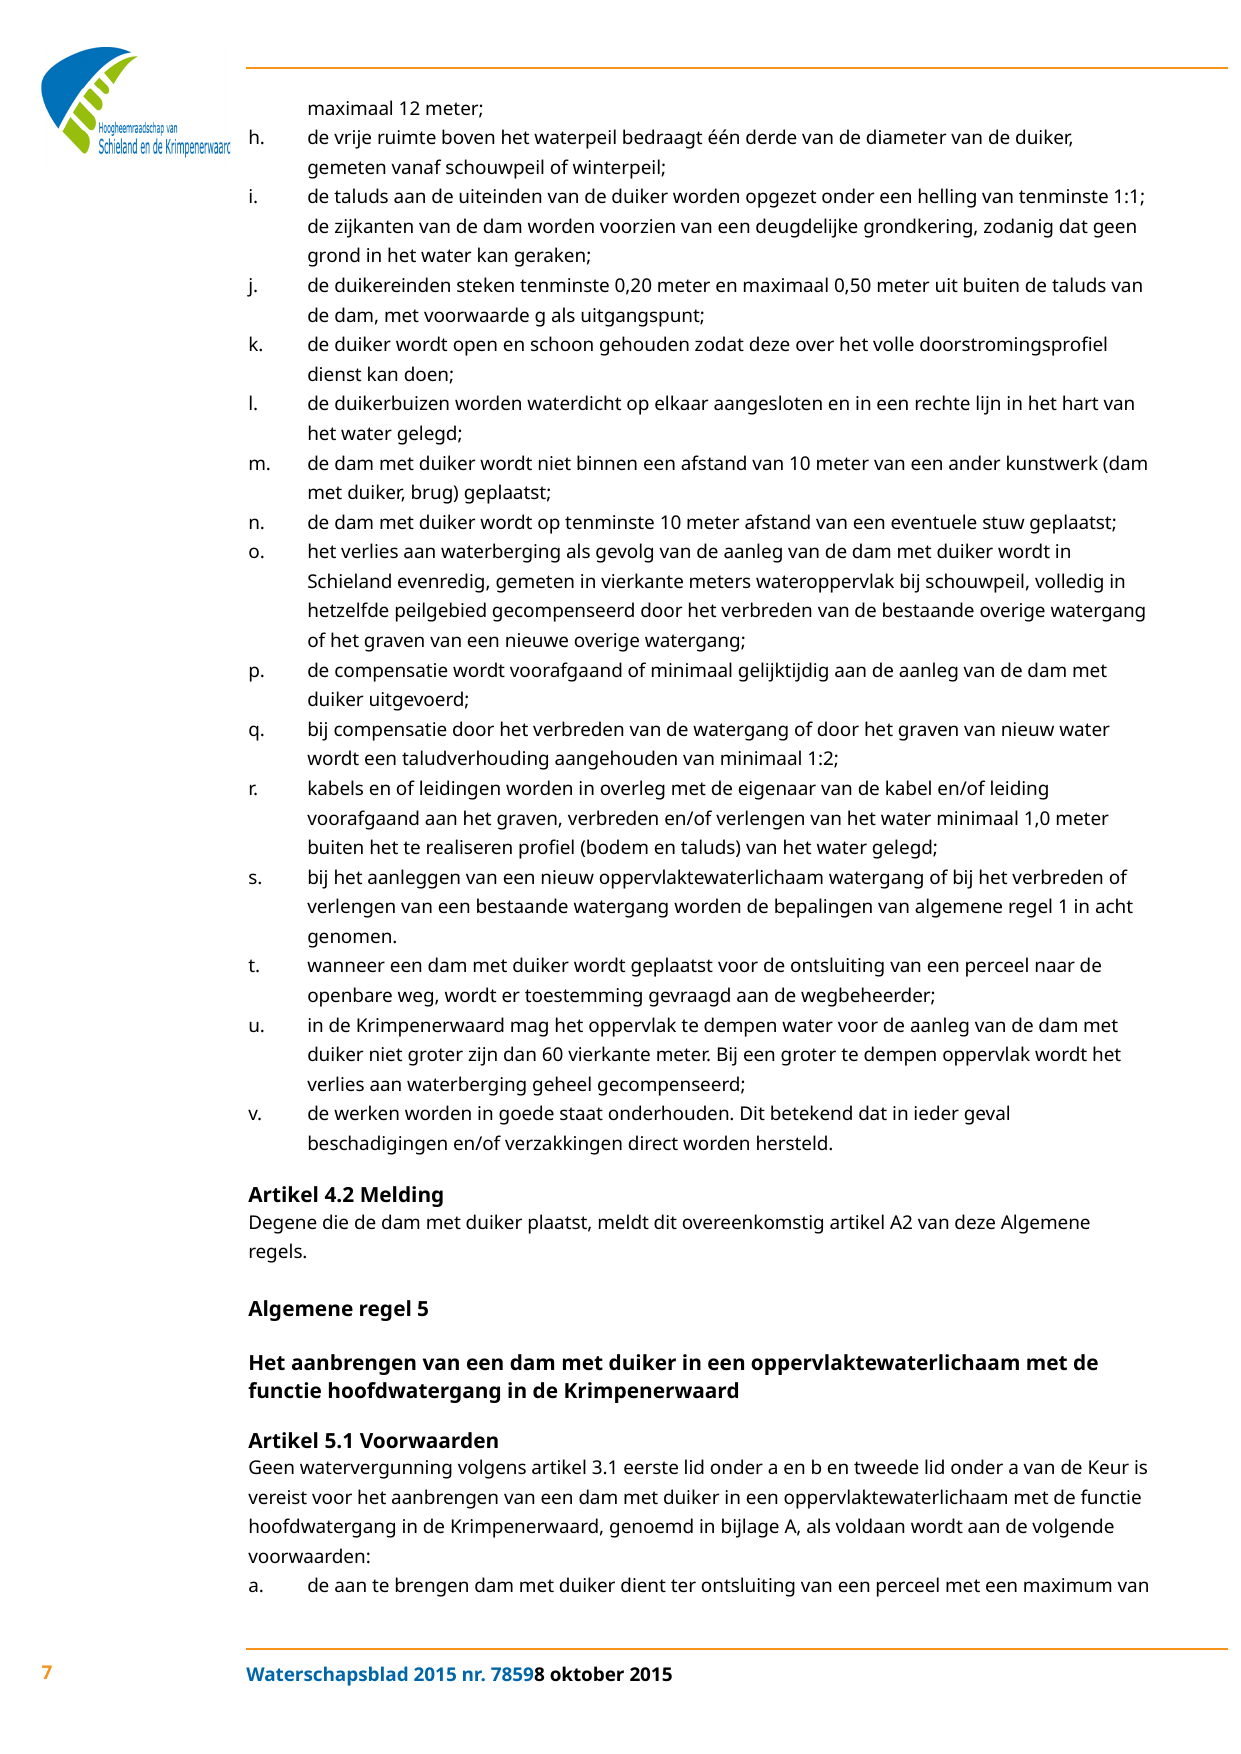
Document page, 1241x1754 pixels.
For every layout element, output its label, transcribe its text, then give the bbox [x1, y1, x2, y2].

list maximaal 12 meter; [248, 95, 1152, 121]
text Het aanbrengen van een dam met duiker in een oppervlaktewaterlichaam met de functie hoofdwatergang in de Krimpenerwaard [248, 1348, 1152, 1405]
list wanneer een dam met duiker wordt geplaatst voor de ontsluiting van een perceel naar de openbare weg, wordt er toestemming gevraagd aan de wegbeheerder; [248, 953, 1152, 1008]
list kabels en of leidingen worden in overleg met de eigenaar van de kabel en/of leiding voorafgaand aan het graven, verbreden en/of verlengen van het water minimaal 1,0 meter buiten het te realiseren profiel (bodem en taluds) van het water gelegd; [248, 775, 1152, 860]
picture [41, 47, 231, 172]
list de duiker wordt open en schoon gehouden zodat deze over het volle doorstromingsprofiel dienst kan doen; [248, 331, 1152, 387]
list de compensatie wordt voorafgaand of minimaal gelijktijdig aan de aanleg van de dam met duiker uitgevoerd; [248, 657, 1152, 712]
list de dam met duiker wordt niet binnen een afstand van 10 meter van een ander kunstwerk (dam met duiker, brug) geplaatst; [248, 450, 1152, 505]
list de vrije ruimte boven het waterpeil bedraagt één derde van de diameter van de duiker, gemeten vanaf schouwpeil of winterpeil; [248, 124, 1152, 180]
text Geen watervergunning volgens artikel 3.1 eerste lid onder a en b en tweede lid onder a van de Keur is vereist voor het aanbrengen van een dam met duiker in een oppervlaktewaterlichaam met de functie hoofdwatergang in de Krimpenerwaard, genoemd in bijlage A, als voldaan wordt aan de volgende voorwaarden: [248, 1454, 1152, 1569]
list de dam met duiker wordt op tenminste 10 meter afstand van een eventuele stuw geplaatst; [248, 509, 1152, 535]
list het verlies aan waterberging als gevolg van de aanleg van de dam met duiker wordt in Schieland evenredig, gemeten in vierkante meters wateroppervlak bij schouwpeil, volledig in hetzelfde peilgebied gecompenseerd door het verbreden van de bestaande overige watergang of het graven van een nieuwe overige watergang; [248, 538, 1152, 653]
list bij compensatie door het verbreden van de watergang of door het graven van nieuw water wordt een taludverhouding aangehouden van minimaal 1:2; [248, 716, 1152, 771]
list de taluds aan de uiteinden van de duiker worden opgezet onder een helling van tenminste 1:1; de zijkanten van de dam worden voorzien van een deugdelijke grondkering, zodanig dat geen grond in het water kan geraken; [248, 183, 1152, 268]
text Artikel 5.1 Voorwaarden [248, 1426, 1152, 1454]
list de werken worden in goede staat onderhouden. Dit betekend dat in ieder geval beschadigingen en/of verzakkingen direct worden hersteld. [248, 1101, 1152, 1156]
list de duikereinden steken tenminste 0,20 meter en maximaal 0,50 meter uit buiten de taluds van de dam, met voorwaarde g als uitgangspunt; [248, 272, 1152, 328]
list de duikerbuizen worden waterdicht op elkaar aangesloten en in een rechte lijn in het hart van het water gelegd; [248, 391, 1152, 446]
text Degene die de dam met duiker plaatst, meldt dit overeenkomstig artikel A2 van deze Algemene regels. [248, 1209, 1152, 1264]
list in de Krimpenerwaard mag het oppervlak te dempen water voor de aanleg van de dam met duiker niet groter zijn dan 60 vierkante meter. Bij een groter te dempen oppervlak wordt het verlies aan waterberging geheel gecompenseerd; [248, 1012, 1152, 1097]
list de aan te brengen dam met duiker dient ter ontsluiting van een perceel met een maximum van [248, 1573, 1152, 1598]
text Artikel 4.2 Melding [248, 1181, 1152, 1209]
list bij het aanleggen van een nieuw oppervlaktewaterlichaam watergang of bij het verbreden of verlengen van een bestaande watergang worden de bepalingen van algemene regel 1 in acht genomen. [248, 864, 1152, 949]
text Algemene regel 5 [248, 1294, 1152, 1322]
